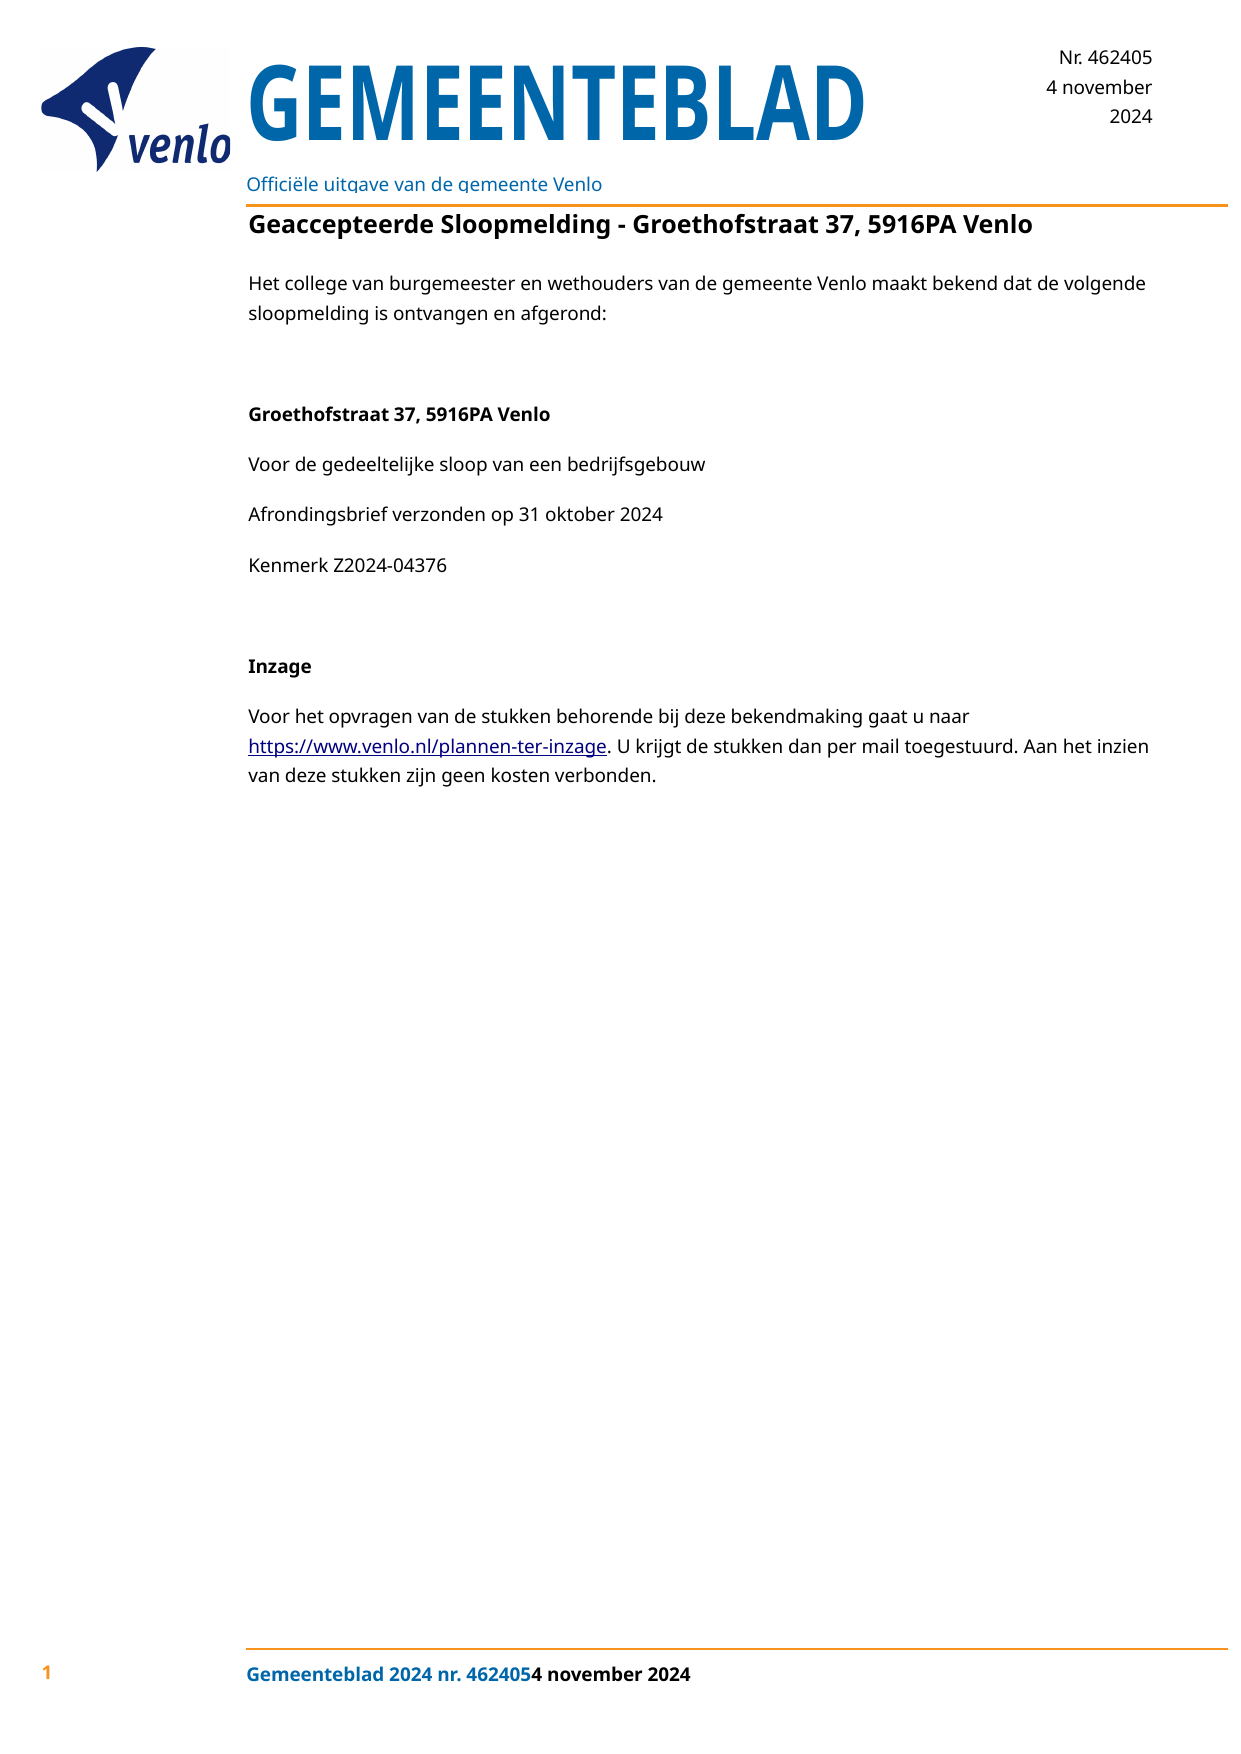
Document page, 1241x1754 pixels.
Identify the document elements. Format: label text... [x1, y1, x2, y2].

text Inzage [248, 653, 1152, 678]
text Het college van burgemeester en wethouders van de gemeente Venlo maakt bekend dat de volgende sloopmelding is ontvangen en afgerond: [248, 270, 1152, 326]
picture [41, 47, 231, 172]
text Geaccepteerde Sloopmelding - Groethofstraat 37, 5916PA Venlo [248, 207, 1152, 241]
text Voor het opvragen van de stukken behorende bij deze bekendmaking gaat u naar https://www.venlo.nl/plannen-ter-inzage. U krijgt de stukken dan per mail toegestuurd. Aan het inzien van deze stukken zijn geen kosten verbonden. [248, 703, 1152, 788]
text Kenmerk Z2024-04376 [248, 552, 1152, 578]
text Voor de gedeeltelijke sloop van een bedrijfsgebouw [248, 451, 1152, 477]
text Groethofstraat 37, 5916PA Venlo [248, 401, 1152, 426]
text Afrondingsbrief verzonden op 31 oktober 2024 [248, 502, 1152, 527]
